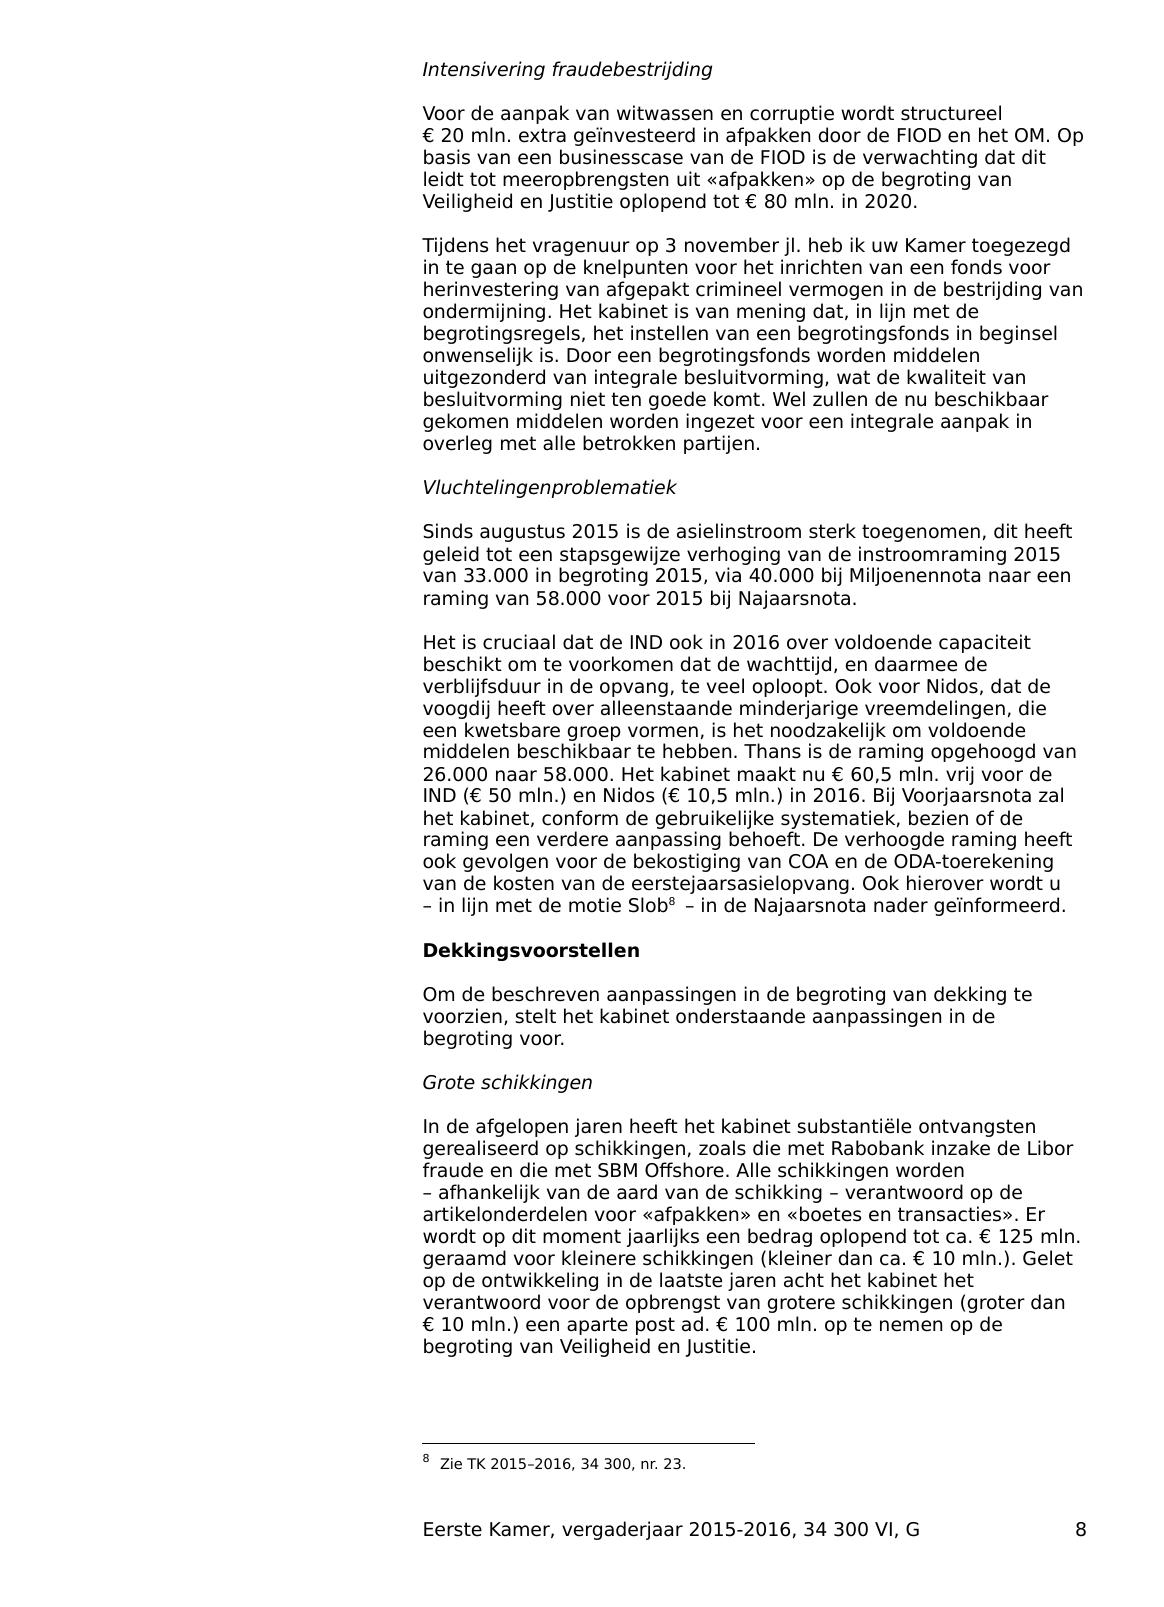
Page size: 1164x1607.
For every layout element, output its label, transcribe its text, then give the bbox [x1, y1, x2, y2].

subtitle Dekkingsvoorstellen [422, 939, 1087, 961]
text Zie TK 2015–2016, 34 300, nr. 23. [422, 1452, 1087, 1474]
subtitle Grote schikkingen [422, 1072, 1087, 1094]
text Voor de aanpak van witwassen en corruptie wordt structureel € 20 mln. extra geïnvesteerd in afpakken door de FIOD en het OM. Op basis van een businesscase van de FIOD is de verwachting dat dit leidt tot meeropbrengsten uit «afpakken» op de begroting van Veiligheid en Justitie oplopend tot € 80 mln. in 2020. [422, 103, 1087, 213]
subtitle Vluchtelingenproblematiek [422, 477, 1087, 499]
text Tijdens het vragenuur op 3 november jl. heb ik uw Kamer toegezegd in te gaan op de knelpunten voor het inrichten van een fonds voor herinvestering van afgepakt crimineel vermogen in de bestrijding van ondermijning. Het kabinet is van mening dat, in lijn met de begrotingsregels, het instellen van een begrotingsfonds in beginsel onwenselijk is. Door een begrotingsfonds worden middelen uitgezonderd van integrale besluitvorming, wat de kwaliteit van besluitvorming niet ten goede komt. Wel zullen de nu beschikbaar gekomen middelen worden ingezet voor een integrale aanpak in overleg met alle betrokken partijen. [422, 235, 1087, 455]
subtitle Intensivering fraudebestrijding [422, 59, 1087, 81]
text Het is cruciaal dat de IND ook in 2016 over voldoende capaciteit beschikt om te voorkomen dat de wachttijd, en daarmee de verblijfsduur in de opvang, te veel oploopt. Ook voor Nidos, dat de voogdij heeft over alleenstaande minderjarige vreemdelingen, die een kwetsbare groep vormen, is het noodzakelijk om voldoende middelen beschikbaar te hebben. Thans is de raming opgehoogd van 26.000 naar 58.000. Het kabinet maakt nu € 60,5 mln. vrij voor de IND (€ 50 mln.) en Nidos (€ 10,5 mln.) in 2016. Bij Voorjaarsnota zal het kabinet, conform de gebruikelijke systematiek, bezien of de raming een verdere aanpassing behoeft. De verhoogde raming heeft ook gevolgen voor de bekostiging van COA en de ODA-toerekening van de kosten van de eerstejaarsasielopvang. Ook hierover wordt u – in lijn met de motie Slob – in de Najaarsnota nader geïnformeerd. [422, 632, 1087, 917]
text In de afgelopen jaren heeft het kabinet substantiële ontvangsten gerealiseerd op schikkingen, zoals die met Rabobank inzake de Libor fraude en die met SBM Offshore. Alle schikkingen worden – afhankelijk van de aard van de schikking – verantwoord op de artikelonderdelen voor «afpakken» en «boetes en transacties». Er wordt op dit moment jaarlijks een bedrag oplopend tot ca. € 125 mln. geraamd voor kleinere schikkingen (kleiner dan ca. € 10 mln.). Gelet op de ontwikkeling in de laatste jaren acht het kabinet het verantwoord voor de opbrengst van grotere schikkingen (groter dan € 10 mln.) een aparte post ad. € 100 mln. op te nemen op de begroting van Veiligheid en Justitie. [422, 1116, 1087, 1358]
text Om de beschreven aanpassingen in de begroting van dekking te voorzien, stelt het kabinet onderstaande aanpassingen in de begroting voor. [422, 984, 1087, 1049]
text Sinds augustus 2015 is de asielinstroom sterk toegenomen, dit heeft geleid tot een stapsgewijze verhoging van de instroomraming 2015 van 33.000 in begroting 2015, via 40.000 bij Miljoenennota naar een raming van 58.000 voor 2015 bij Najaarsnota. [422, 521, 1087, 609]
